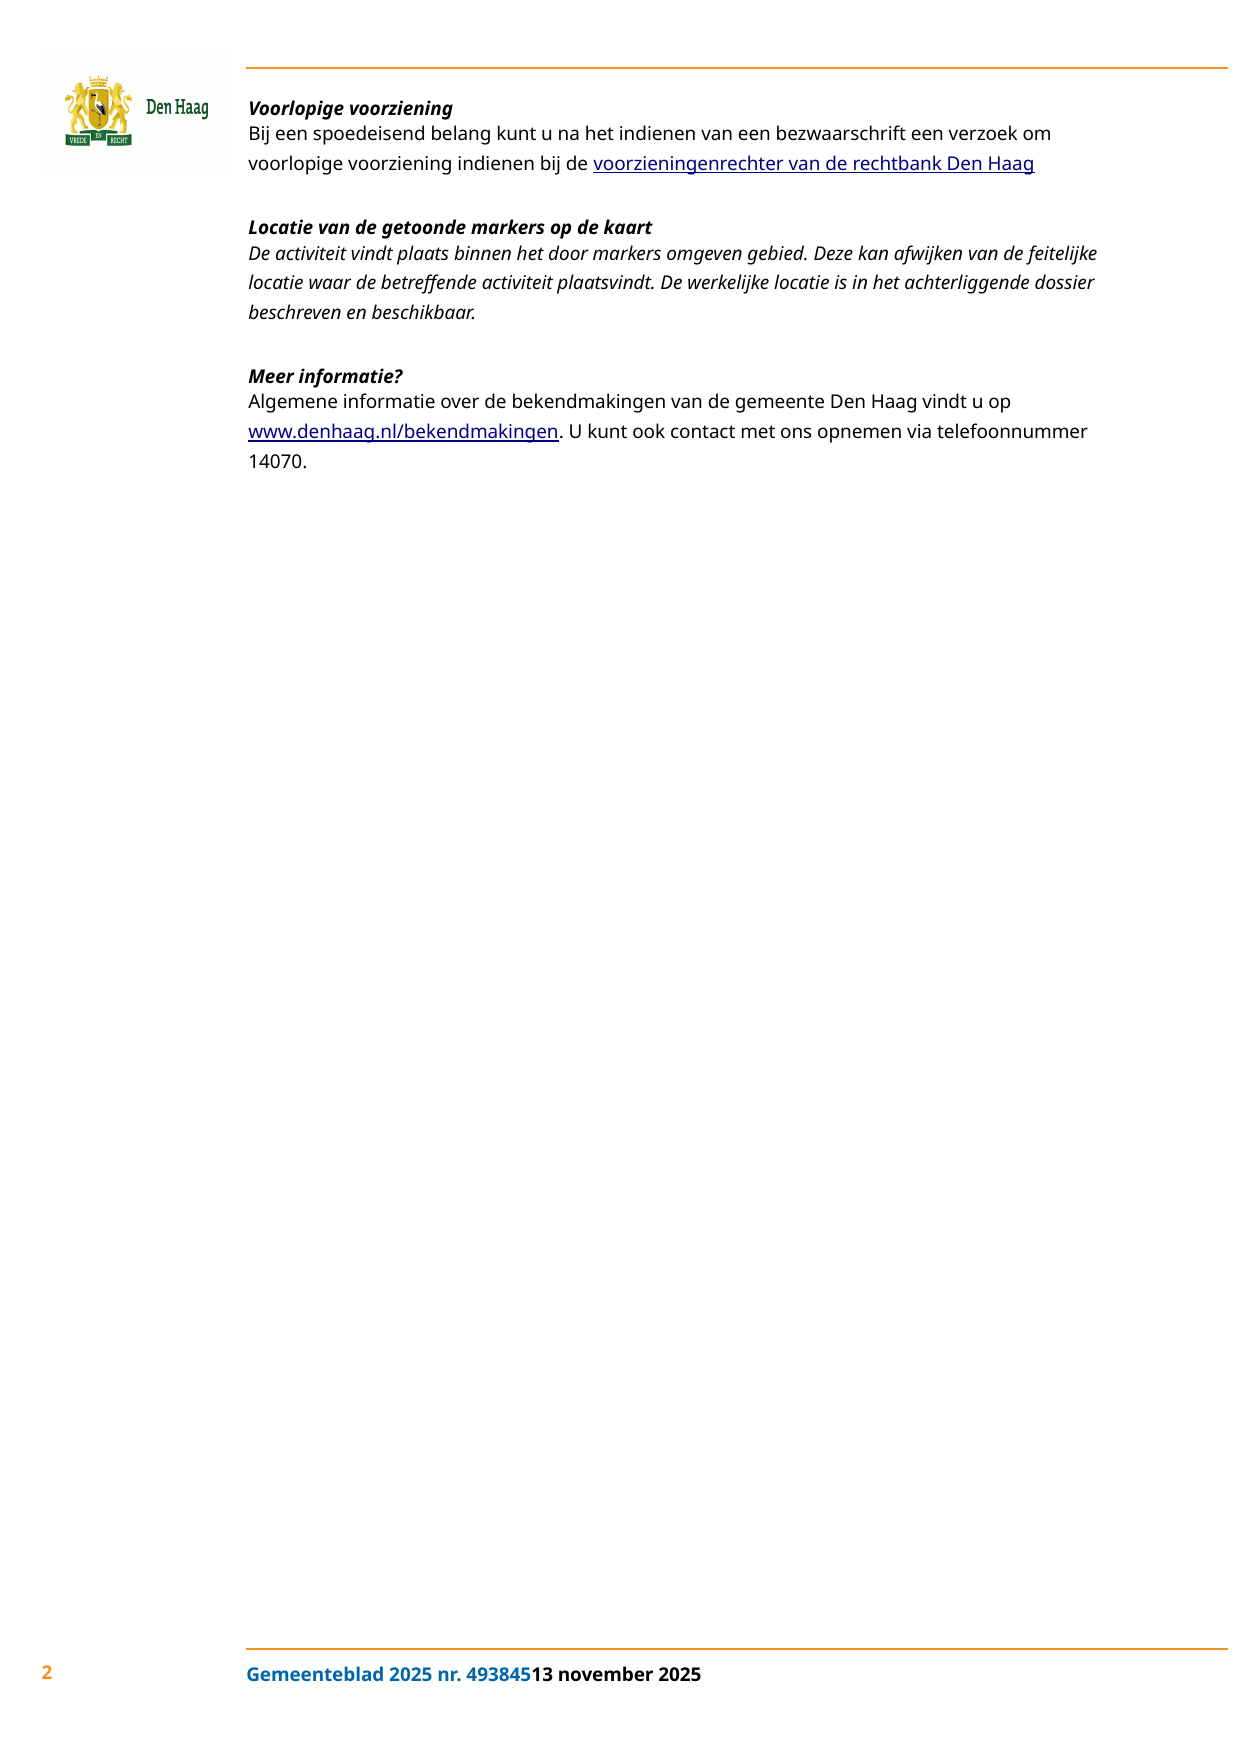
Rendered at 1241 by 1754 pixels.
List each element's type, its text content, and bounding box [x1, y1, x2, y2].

text De activiteit vindt plaats binnen het door markers omgeven gebied. Deze kan afwijken van de feitelijke locatie waar de betreffende activiteit plaatsvindt. De werkelijke locatie is in het achterliggende dossier beschreven en beschikbaar. [248, 240, 1152, 325]
picture [41, 47, 231, 172]
text Meer informatie? [248, 363, 1152, 389]
text Voorlopige voorziening [248, 95, 1152, 121]
text Locatie van de getoonde markers op de kaart [248, 214, 1152, 240]
text Algemene informatie over de bekendmakingen van de gemeente Den Haag vindt u op www.denhaag.nl/bekendmakingen. U kunt ook contact met ons opnemen via telefoonnummer 14070. [248, 389, 1152, 473]
text Bij een spoedeisend belang kunt u na het indienen van een bezwaarschrift een verzoek om voorlopige voorziening indienen bij de voorzieningenrechter van de rechtbank Den Haag [248, 121, 1152, 176]
